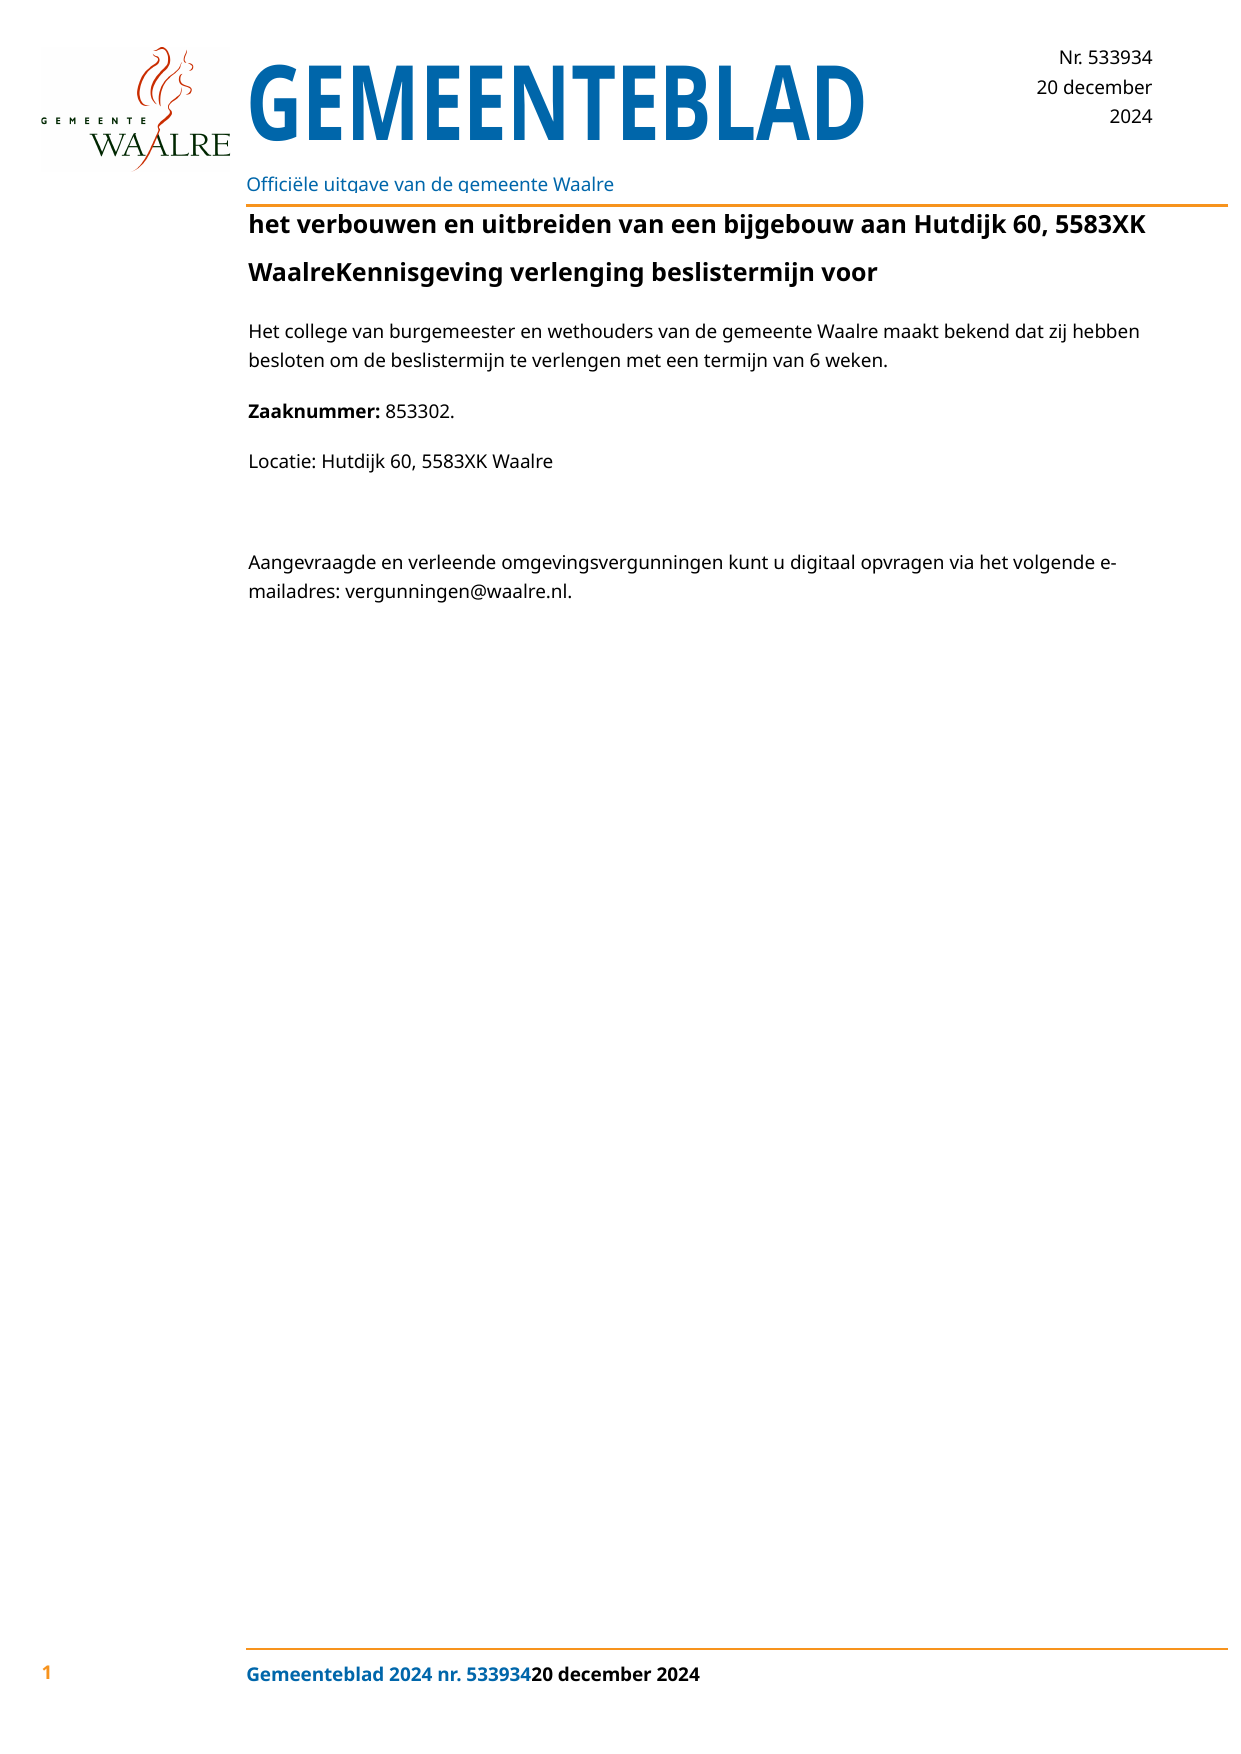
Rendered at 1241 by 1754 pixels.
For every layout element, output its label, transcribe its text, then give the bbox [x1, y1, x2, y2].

text Locatie: Hutdijk 60, 5583XK Waalre [248, 448, 1152, 474]
picture [41, 47, 231, 172]
text Zaaknummer: 853302. [248, 398, 1152, 424]
text het verbouwen en uitbreiden van een bijgebouw aan Hutdijk 60, 5583XK WaalreKennisgeving verlenging beslistermijn voor [248, 207, 1152, 288]
text Aangevraagde en verleende omgevingsvergunningen kunt u digitaal opvragen via het volgende e-mailadres: vergunningen@waalre.nl. [248, 549, 1152, 604]
text Het college van burgemeester en wethouders van de gemeente Waalre maakt bekend dat zij hebben besloten om de beslistermijn te verlengen met een termijn van 6 weken. [248, 318, 1152, 373]
